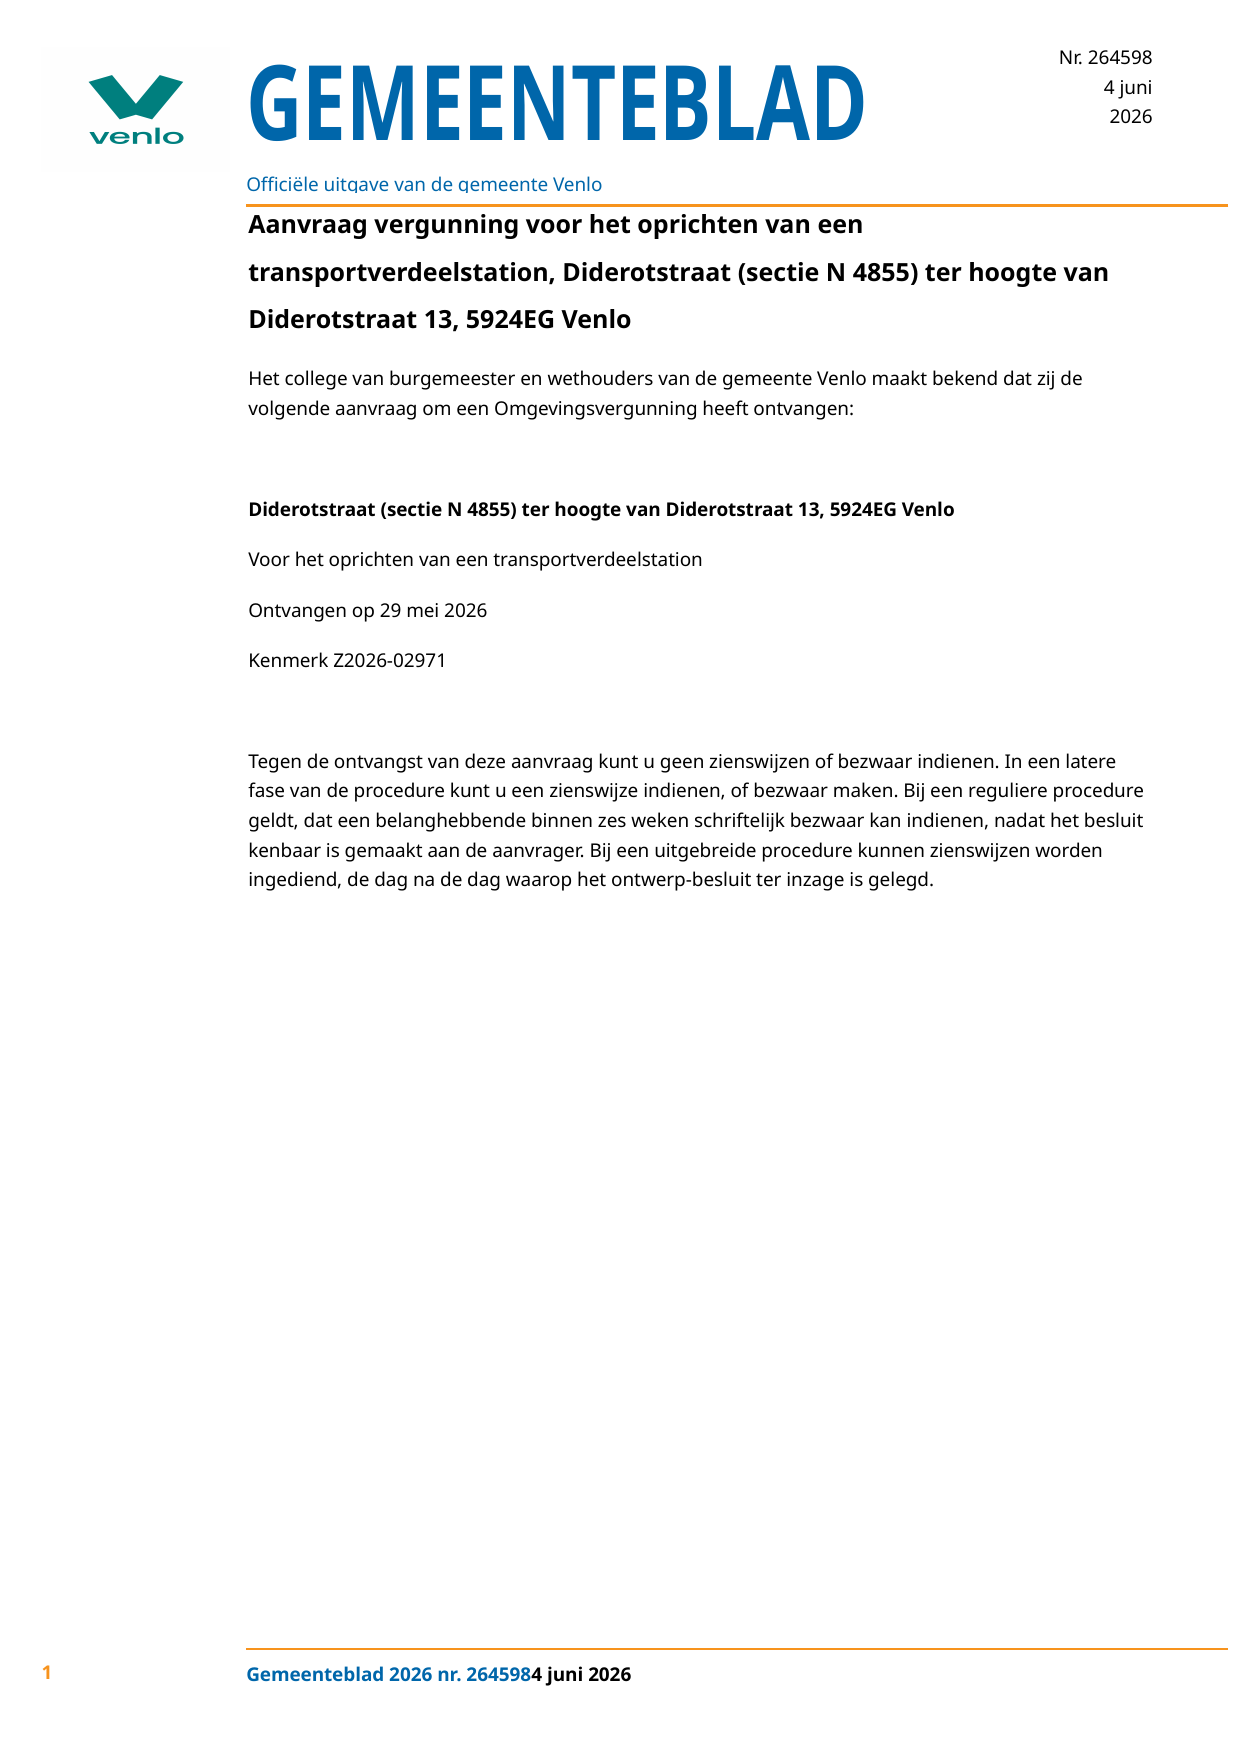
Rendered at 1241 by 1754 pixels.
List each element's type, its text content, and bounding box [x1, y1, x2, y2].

picture [41, 47, 231, 172]
text Tegen de ontvangst van deze aanvraag kunt u geen zienswijzen of bezwaar indienen. In een latere fase van de procedure kunt u een zienswijze indienen, of bezwaar maken. Bij een reguliere procedure geldt, dat een belanghebbende binnen zes weken schriftelijk bezwaar kan indienen, nadat het besluit kenbaar is gemaakt aan de aanvrager. Bij een uitgebreide procedure kunnen zienswijzen worden ingediend, de dag na de dag waarop het ontwerp-besluit ter inzage is gelegd. [248, 748, 1152, 892]
text Aanvraag vergunning voor het oprichten van een transportverdeelstation, Diderotstraat (sectie N 4855) ter hoogte van Diderotstraat 13, 5924EG Venlo [248, 207, 1152, 336]
text Kenmerk Z2026-02971 [248, 647, 1152, 673]
text Voor het oprichten van een transportverdeelstation [248, 546, 1152, 572]
text Ontvangen op 29 mei 2026 [248, 597, 1152, 622]
text Diderotstraat (sectie N 4855) ter hoogte van Diderotstraat 13, 5924EG Venlo [248, 496, 1152, 522]
text Het college van burgemeester en wethouders van de gemeente Venlo maakt bekend dat zij de volgende aanvraag om een Omgevingsvergunning heeft ontvangen: [248, 366, 1152, 421]
